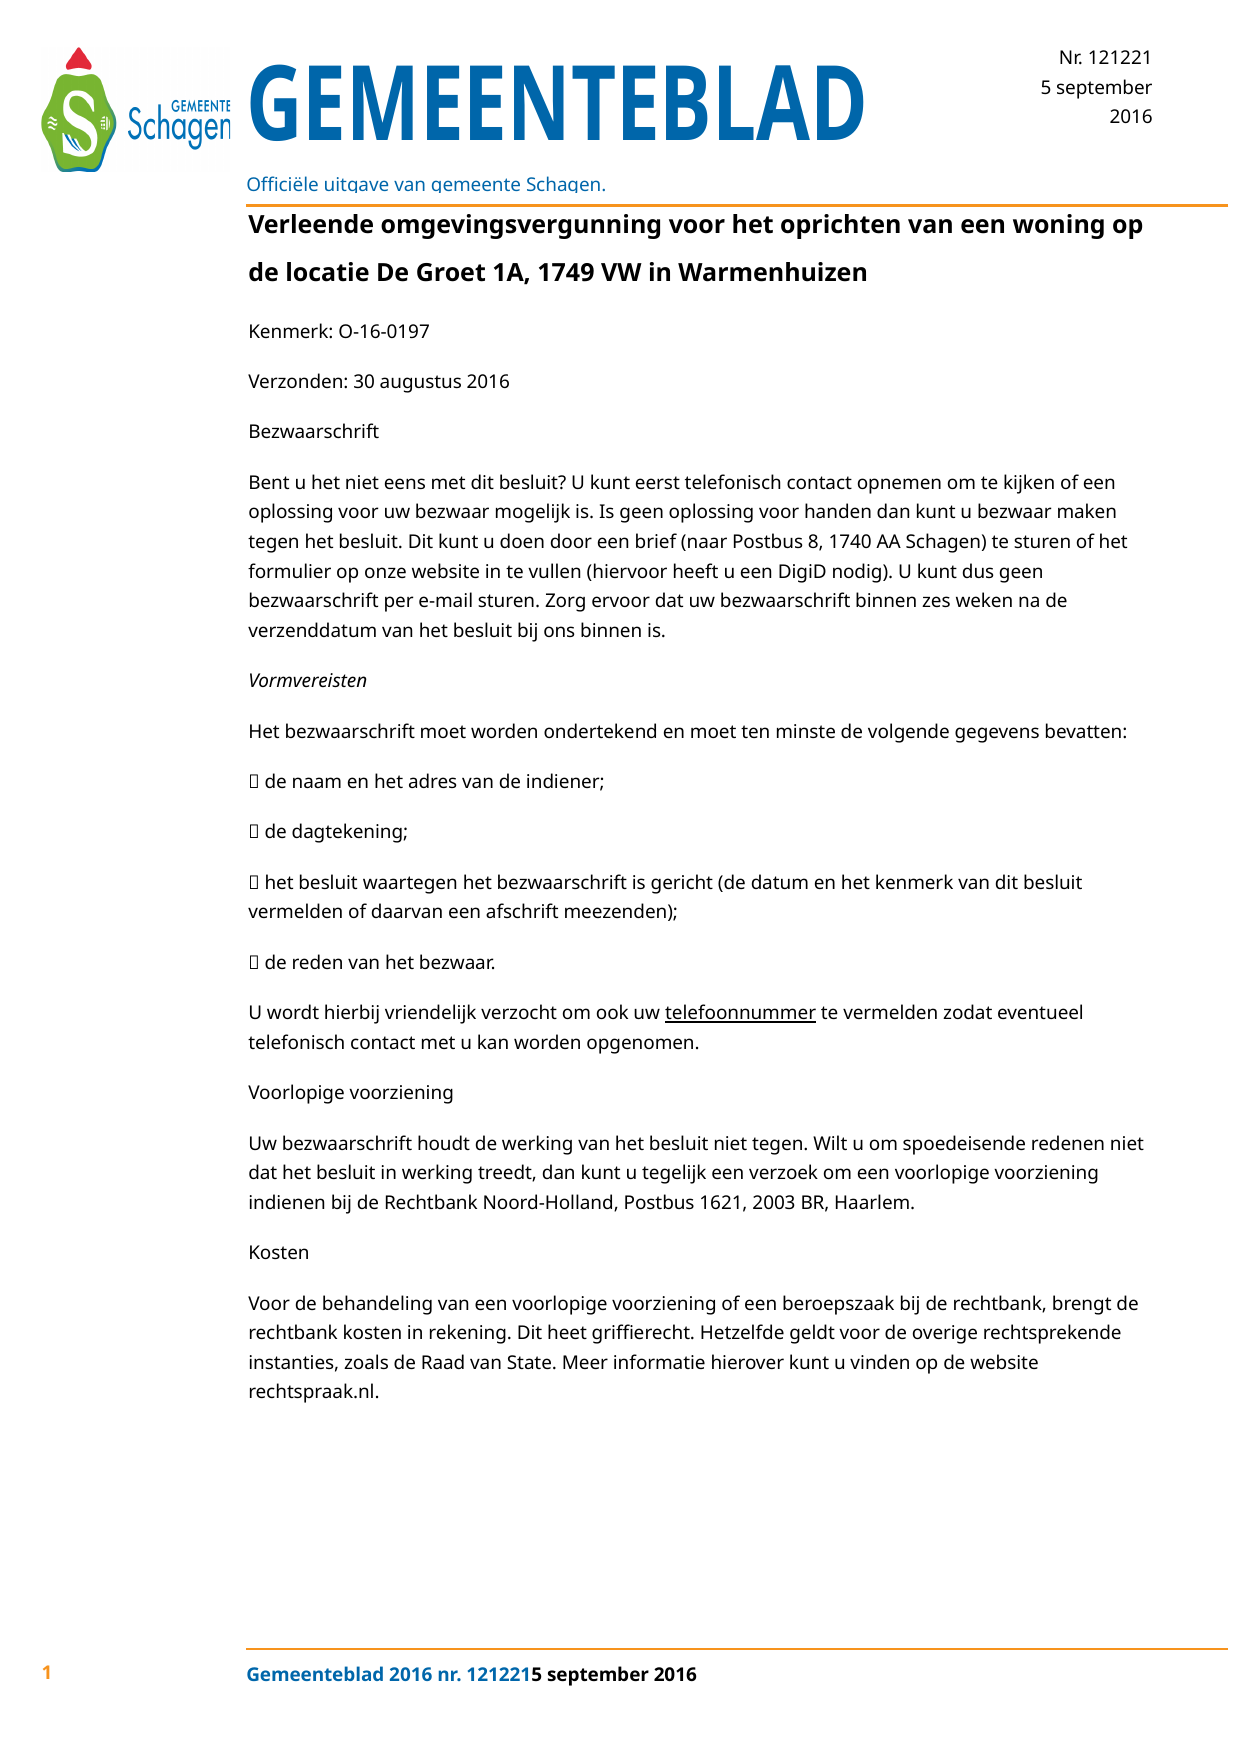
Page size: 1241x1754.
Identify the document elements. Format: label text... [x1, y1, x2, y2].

text Uw bezwaarschrift houdt de werking van het besluit niet tegen. Wilt u om spoedeisende redenen niet dat het besluit in werking treedt, dan kunt u tegelijk een verzoek om een voorlopige voorziening indienen bij de Rechtbank Noord-Holland, Postbus 1621, 2003 BR, Haarlem. [248, 1130, 1152, 1215]
text  de dagtekening; [248, 819, 1152, 844]
text Verzonden: 30 augustus 2016 [248, 368, 1152, 394]
text Vormvereisten [248, 667, 1152, 693]
text Bezwaarschrift [248, 419, 1152, 444]
text Verleende omgevingsvergunning voor het oprichten van een woning op de locatie De Groet 1A, 1749 VW in Warmenhuizen [248, 207, 1152, 288]
text U wordt hierbij vriendelijk verzocht om ook uw telefoonnummer te vermelden zodat eventueel telefonisch contact met u kan worden opgenomen. [248, 999, 1152, 1055]
text Kosten [248, 1239, 1152, 1265]
text Het bezwaarschrift moet worden ondertekend en moet ten minste de volgende gegevens bevatten: [248, 718, 1152, 744]
picture [41, 47, 231, 172]
text  de reden van het bezwaar. [248, 949, 1152, 975]
text Kenmerk: O-16-0197 [248, 318, 1152, 344]
text Voor de behandeling van een voorlopige voorziening of een beroepszaak bij de rechtbank, brengt de rechtbank kosten in rekening. Dit heet griffierecht. Hetzelfde geldt voor de overige rechtsprekende instanties, zoals de Raad van State. Meer informatie hierover kunt u vinden op de website rechtspraak.nl. [248, 1290, 1152, 1404]
text Voorlopige voorziening [248, 1079, 1152, 1105]
text  de naam en het adres van de indiener; [248, 768, 1152, 794]
text  het besluit waartegen het bezwaarschrift is gericht (de datum en het kenmerk van dit besluit vermelden of daarvan een afschrift meezenden); [248, 869, 1152, 924]
text Bent u het niet eens met dit besluit? U kunt eerst telefonisch contact opnemen om te kijken of een oplossing voor uw bezwaar mogelijk is. Is geen oplossing voor handen dan kunt u bezwaar maken tegen het besluit. Dit kunt u doen door een brief (naar Postbus 8, 1740 AA Schagen) te sturen of het formulier op onze website in te vullen (hiervoor heeft u een DigiD nodig). U kunt dus geen bezwaarschrift per e-mail sturen. Zorg ervoor dat uw bezwaarschrift binnen zes weken na de verzenddatum van het besluit bij ons binnen is. [248, 469, 1152, 643]
